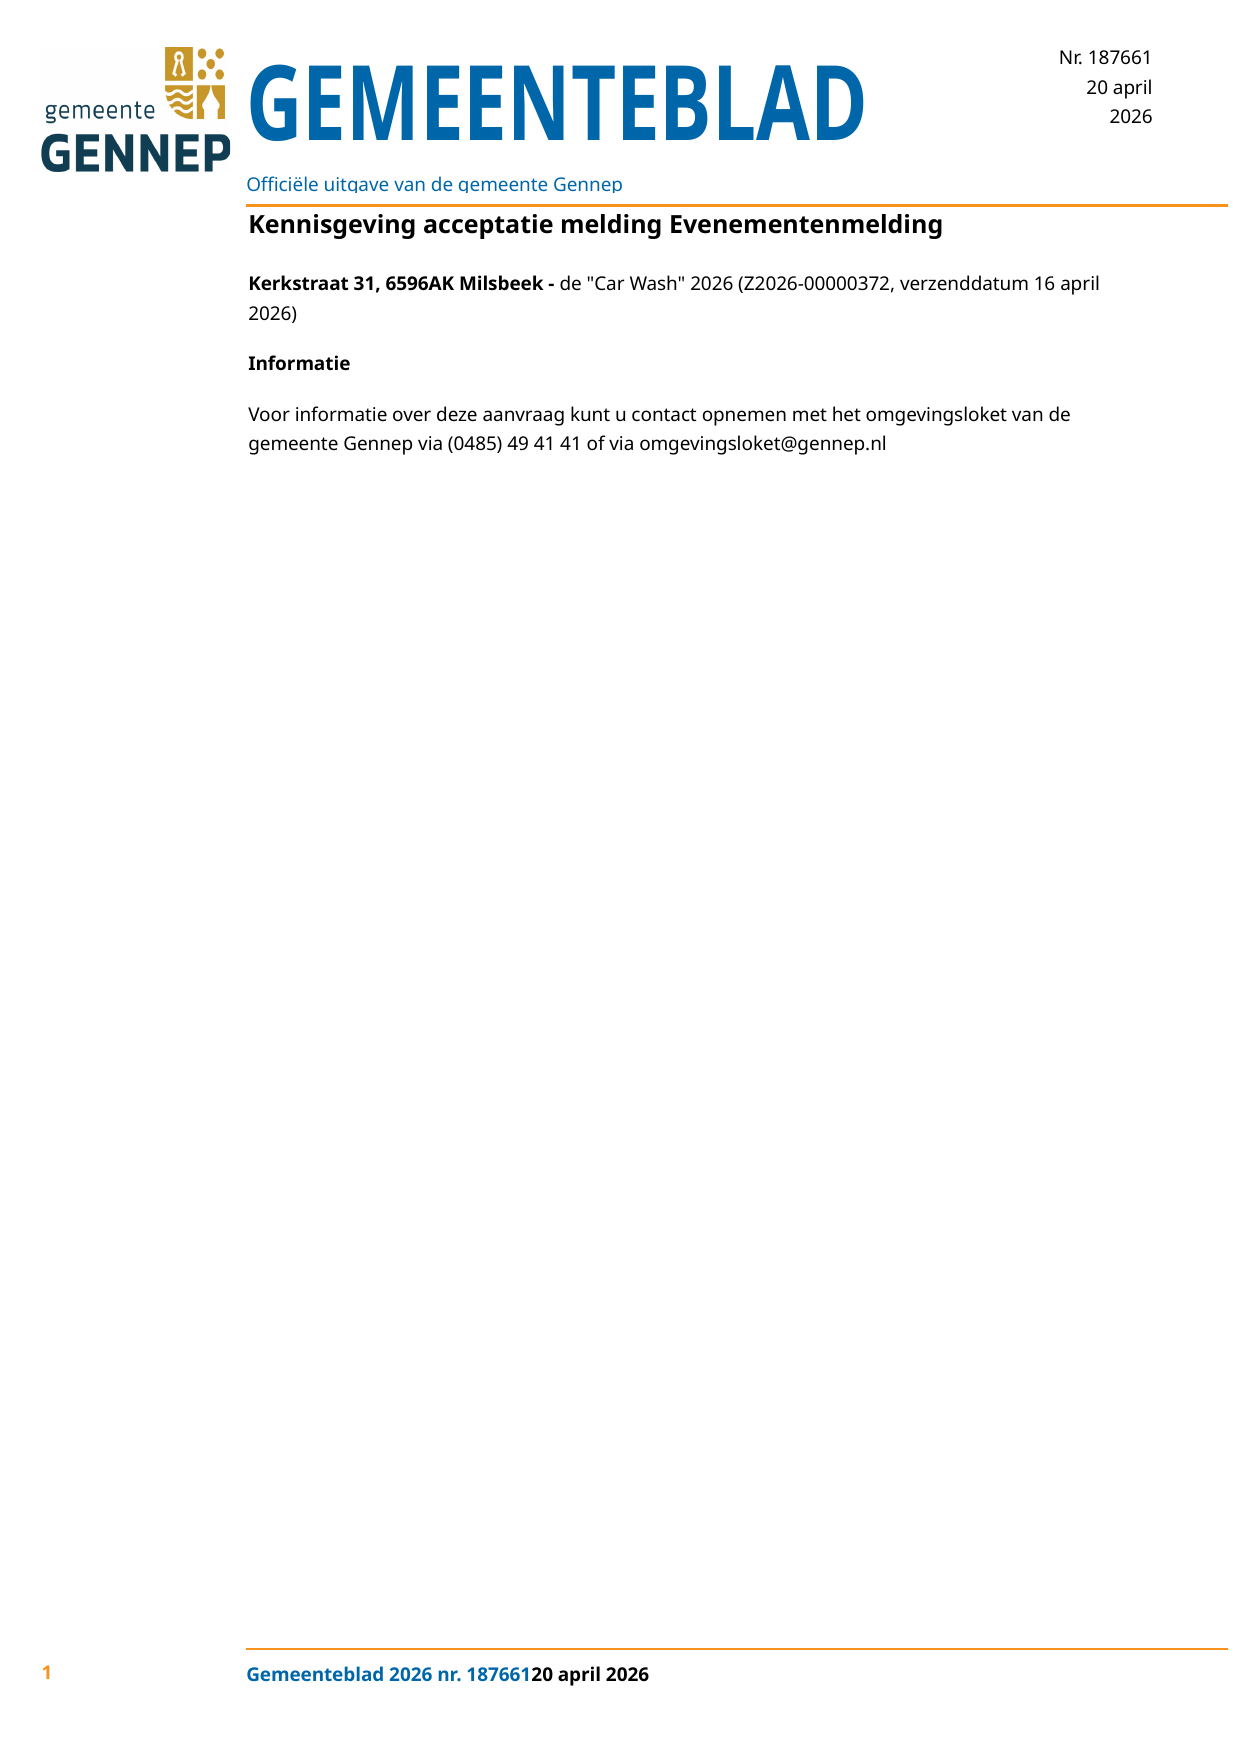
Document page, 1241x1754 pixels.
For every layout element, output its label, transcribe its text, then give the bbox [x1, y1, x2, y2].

text Kerkstraat 31, 6596AK Milsbeek - de "Car Wash" 2026 (Z2026-00000372, verzenddatum 16 april 2026) [248, 270, 1152, 326]
text Informatie [248, 350, 1152, 376]
text Voor informatie over deze aanvraag kunt u contact opnemen met het omgevingsloket van de gemeente Gennep via (0485) 49 41 41 of via omgevingsloket@gennep.nl [248, 401, 1152, 456]
picture [41, 47, 231, 172]
text Kennisgeving acceptatie melding Evenementenmelding [248, 207, 1152, 241]
